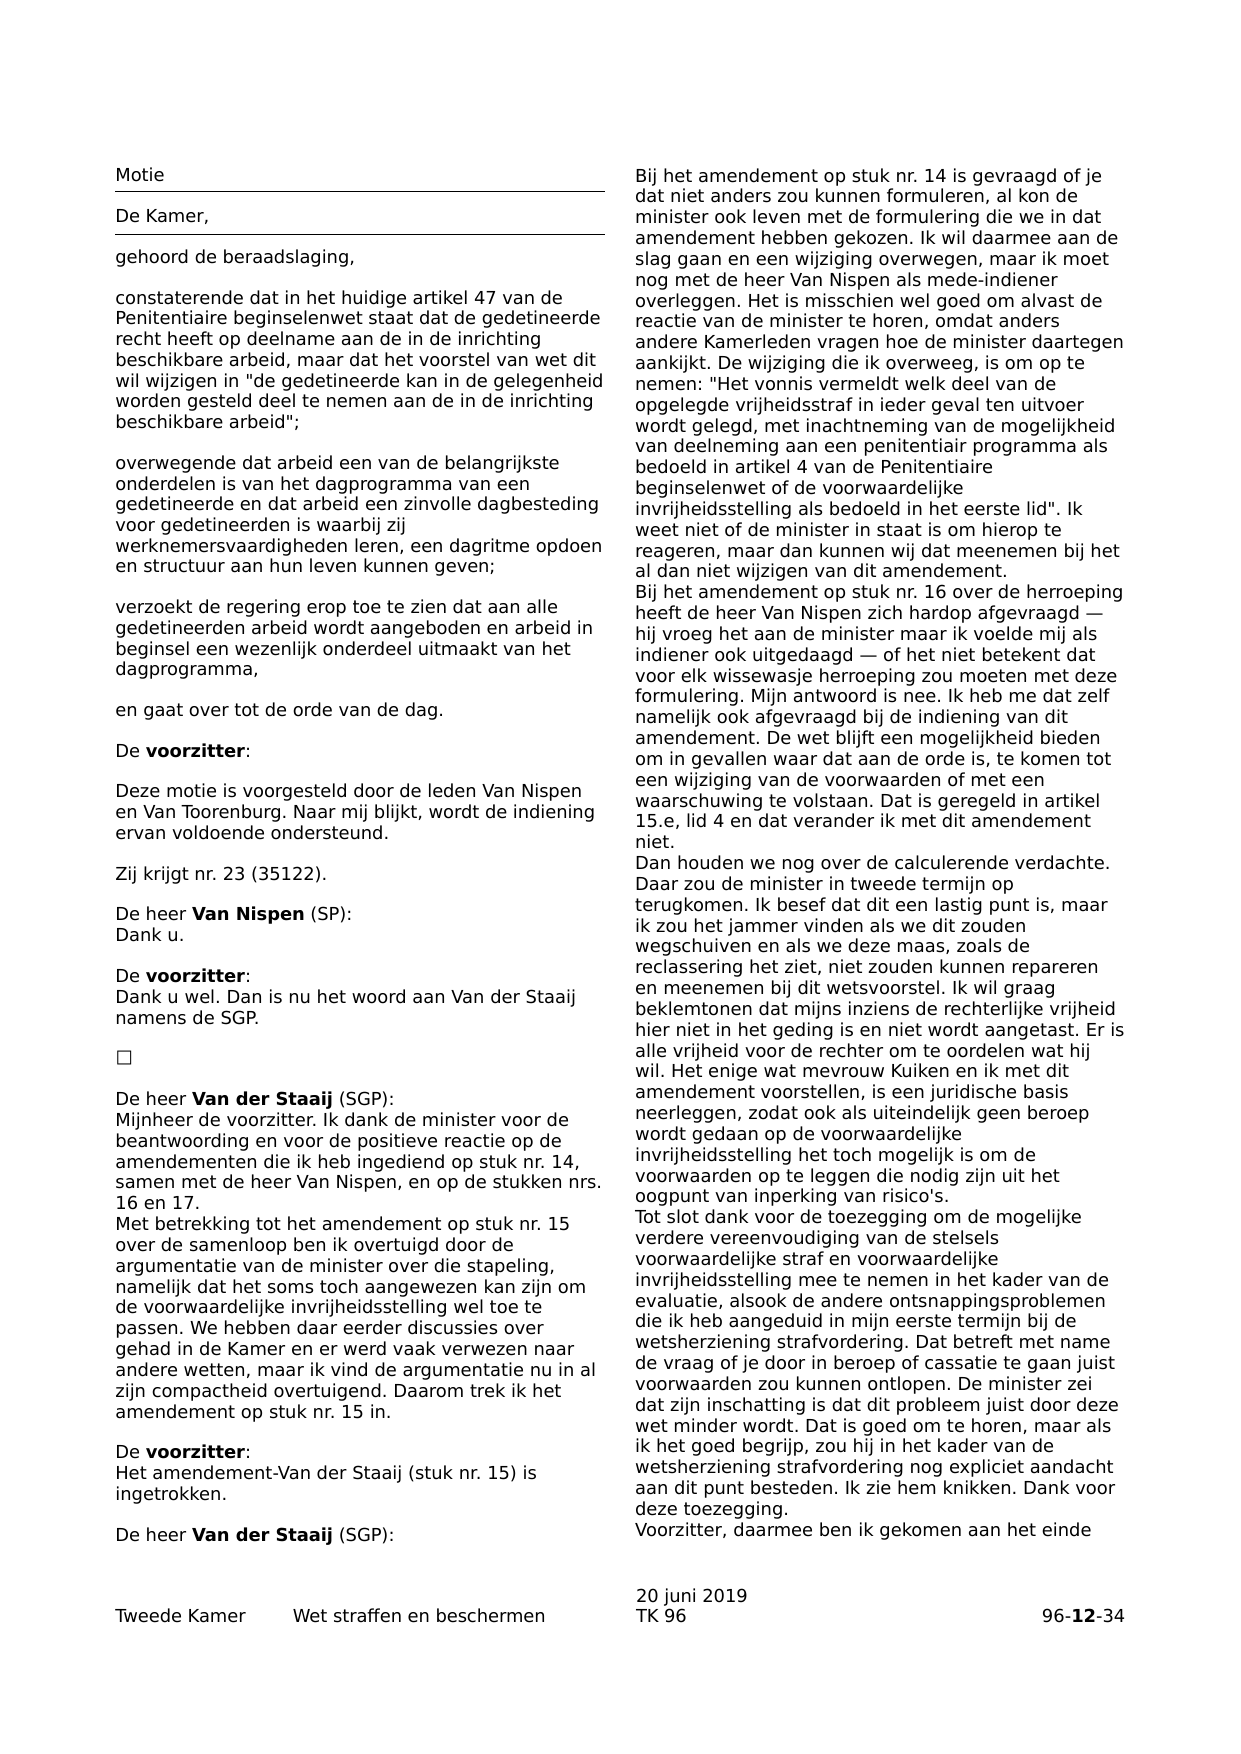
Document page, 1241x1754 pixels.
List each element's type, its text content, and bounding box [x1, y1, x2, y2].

text constaterende dat in het huidige artikel 47 van de Penitentiaire beginselenwet staat dat de gedetineerde recht heeft op deelname aan de in de inrichting beschikbare arbeid, maar dat het voorstel van wet dit wil wijzigen in "de gedetineerde kan in de gelegenheid worden gesteld deel te nemen aan de in de inrichting beschikbare arbeid"; [115, 287, 605, 433]
text Bij het amendement op stuk nr. 14 is gevraagd of je dat niet anders zou kunnen formuleren, al kon de minister ook leven met de formulering die we in dat amendement hebben gekozen. Ik wil daarmee aan de slag gaan en een wijziging overwegen, maar ik moet nog met de heer Van Nispen als mede-indiener overleggen. Het is misschien wel goed om alvast de reactie van de minister te horen, omdat anders andere Kamerleden vragen hoe de minister daartegen aankijkt. De wijziging die ik overweeg, is om op te nemen: "Het vonnis vermeldt welk deel van de opgelegde vrijheidsstraf in ieder geval ten uitvoer wordt gelegd, met inachtneming van de mogelijkheid van deelneming aan een penitentiair programma als bedoeld in artikel 4 van de Penitentiaire beginselenwet of de voorwaardelijke invrijheidsstelling als bedoeld in het eerste lid". Ik weet niet of de minister in staat is om hierop te reageren, maar dan kunnen wij dat meenemen bij het al dan niet wijzigen van dit amendement. [635, 165, 1125, 582]
text Motie [115, 165, 605, 186]
text Dan houden we nog over de calculerende verdachte. Daar zou de minister in tweede termijn op terugkomen. Ik besef dat dit een lastig punt is, maar ik zou het jammer vinden als we dit zouden wegschuiven en als we deze maas, zoals de reclassering het ziet, niet zouden kunnen repareren en meenemen bij dit wetsvoorstel. Ik wil graag beklemtonen dat mijns inziens de rechterlijke vrijheid hier niet in het geding is en niet wordt aangetast. Er is alle vrijheid voor de rechter om te oordelen wat hij wil. Het enige wat mevrouw Kuiken en ik met dit amendement voorstellen, is een juridische basis neerleggen, zodat ook als uiteindelijk geen beroep wordt gedaan op de voorwaardelijke invrijheidsstelling het toch mogelijk is om de voorwaarden op te leggen die nodig zijn uit het oogpunt van inperking van risico's. [635, 853, 1125, 1207]
text De voorzitter: [115, 741, 605, 761]
text Dank u. [115, 925, 605, 946]
text Het amendement-Van der Staaij (stuk nr. 15) is ingetrokken. [115, 1463, 605, 1504]
text Voorzitter, daarmee ben ik gekomen aan het einde [635, 1519, 1125, 1540]
text Met betrekking tot het amendement op stuk nr. 15 over de samenloop ben ik overtuigd door de argumentatie van de minister over die stapeling, namelijk dat het soms toch aangewezen kan zijn om de voorwaardelijke invrijheidsstelling wel toe te passen. We hebben daar eerder discussies over gehad in de Kamer en er werd vaak verwezen naar andere wetten, maar ik vind de argumentatie nu in al zijn compactheid overtuigend. Daarom trek ik het amendement op stuk nr. 15 in. [115, 1214, 605, 1422]
text en gaat over tot de orde van de dag. [115, 700, 605, 721]
text Mijnheer de voorzitter. Ik dank de minister voor de beantwoording en voor de positieve reactie op de amendementen die ik heb ingediend op stuk nr. 14, samen met de heer Van Nispen, en op de stukken nrs. 16 en 17. [115, 1110, 605, 1214]
text Dank u wel. Dan is nu het woord aan Van der Staaij namens de SGP. [115, 987, 605, 1028]
text overwegende dat arbeid een van de belangrijkste onderdelen is van het dagprogramma van een gedetineerde en dat arbeid een zinvolle dagbesteding voor gedetineerden is waarbij zij werknemersvaardigheden leren, een dagritme opdoen en structuur aan hun leven kunnen geven; [115, 453, 605, 577]
text ⬜ [115, 1048, 605, 1069]
text gehoord de beraadslaging, [115, 247, 605, 267]
text Deze motie is voorgesteld door de leden Van Nispen en Van Toorenburg. Naar mij blijkt, wordt de indiening ervan voldoende ondersteund. [115, 781, 605, 843]
text De heer Van Nispen (SP): [115, 904, 605, 925]
text verzoekt de regering erop toe te zien dat aan alle gedetineerden arbeid wordt aangeboden en arbeid in beginsel een wezenlijk onderdeel uitmaakt van het dagprogramma, [115, 597, 605, 680]
text De voorzitter: [115, 966, 605, 987]
text De Kamer, [115, 206, 605, 227]
text Bij het amendement op stuk nr. 16 over de herroeping heeft de heer Van Nispen zich hardop afgevraagd — hij vroeg het aan de minister maar ik voelde mij als indiener ook uitgedaagd — of het niet betekent dat voor elk wissewasje herroeping zou moeten met deze formulering. Mijn antwoord is nee. Ik heb me dat zelf namelijk ook afgevraagd bij de indiening van dit amendement. De wet blijft een mogelijkheid bieden om in gevallen waar dat aan de orde is, te komen tot een wijziging van de voorwaarden of met een waarschuwing te volstaan. Dat is geregeld in artikel 15.e, lid 4 en dat verander ik met dit amendement niet. [635, 582, 1125, 853]
text De heer Van der Staaij (SGP): [115, 1524, 605, 1545]
text Tot slot dank voor de toezegging om de mogelijke verdere vereenvoudiging van de stelsels voorwaardelijke straf en voorwaardelijke invrijheidsstelling mee te nemen in het kader van de evaluatie, alsook de andere ontsnappingsproblemen die ik heb aangeduid in mijn eerste termijn bij de wetsherziening strafvordering. Dat betreft met name de vraag of je door in beroep of cassatie te gaan juist voorwaarden zou kunnen ontlopen. De minister zei dat zijn inschatting is dat dit probleem juist door deze wet minder wordt. Dat is goed om te horen, maar als ik het goed begrijp, zou hij in het kader van de wetsherziening strafvordering nog expliciet aandacht aan dit punt besteden. Ik zie hem knikken. Dank voor deze toezegging. [635, 1207, 1125, 1519]
text De heer Van der Staaij (SGP): [115, 1089, 605, 1110]
text De voorzitter: [115, 1442, 605, 1463]
text Zij krijgt nr. 23 (35122). [115, 863, 605, 884]
